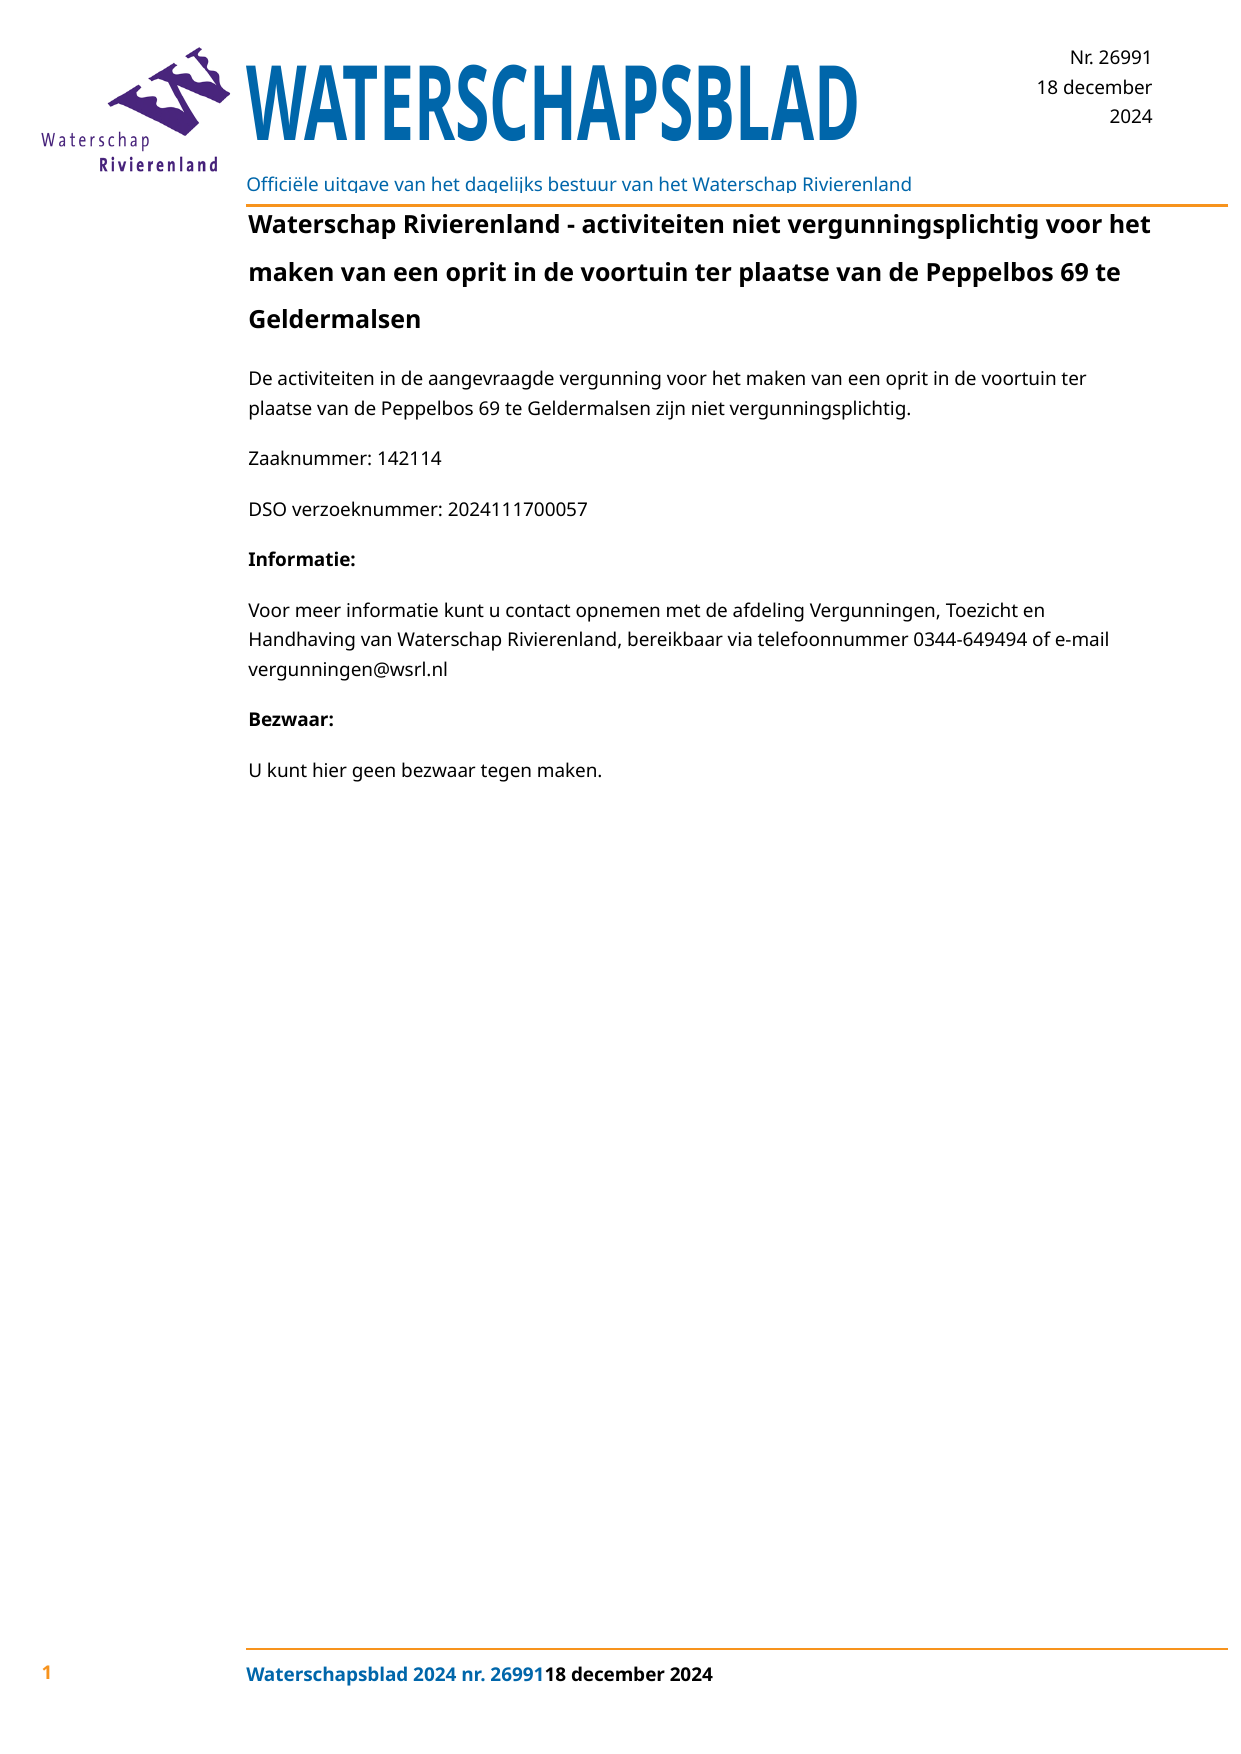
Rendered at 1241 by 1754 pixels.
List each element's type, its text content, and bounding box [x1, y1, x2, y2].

text DSO verzoeknummer: 2024111700057 [248, 496, 1152, 522]
text Voor meer informatie kunt u contact opnemen met de afdeling Vergunningen, Toezicht en Handhaving van Waterschap Rivierenland, bereikbaar via telefoonnummer 0344-649494 of e-mail vergunningen@wsrl.nl [248, 597, 1152, 682]
picture [41, 47, 231, 172]
text Bezwaar: [248, 706, 1152, 732]
text De activiteiten in de aangevraagde vergunning voor het maken van een oprit in de voortuin ter plaatse van de Peppelbos 69 te Geldermalsen zijn niet vergunningsplichtig. [248, 366, 1152, 421]
text Waterschap Rivierenland - activiteiten niet vergunningsplichtig voor het maken van een oprit in de voortuin ter plaatse van de Peppelbos 69 te Geldermalsen [248, 207, 1152, 336]
text U kunt hier geen bezwaar tegen maken. [248, 757, 1152, 782]
text Zaaknummer: 142114 [248, 446, 1152, 471]
text Informatie: [248, 546, 1152, 572]
